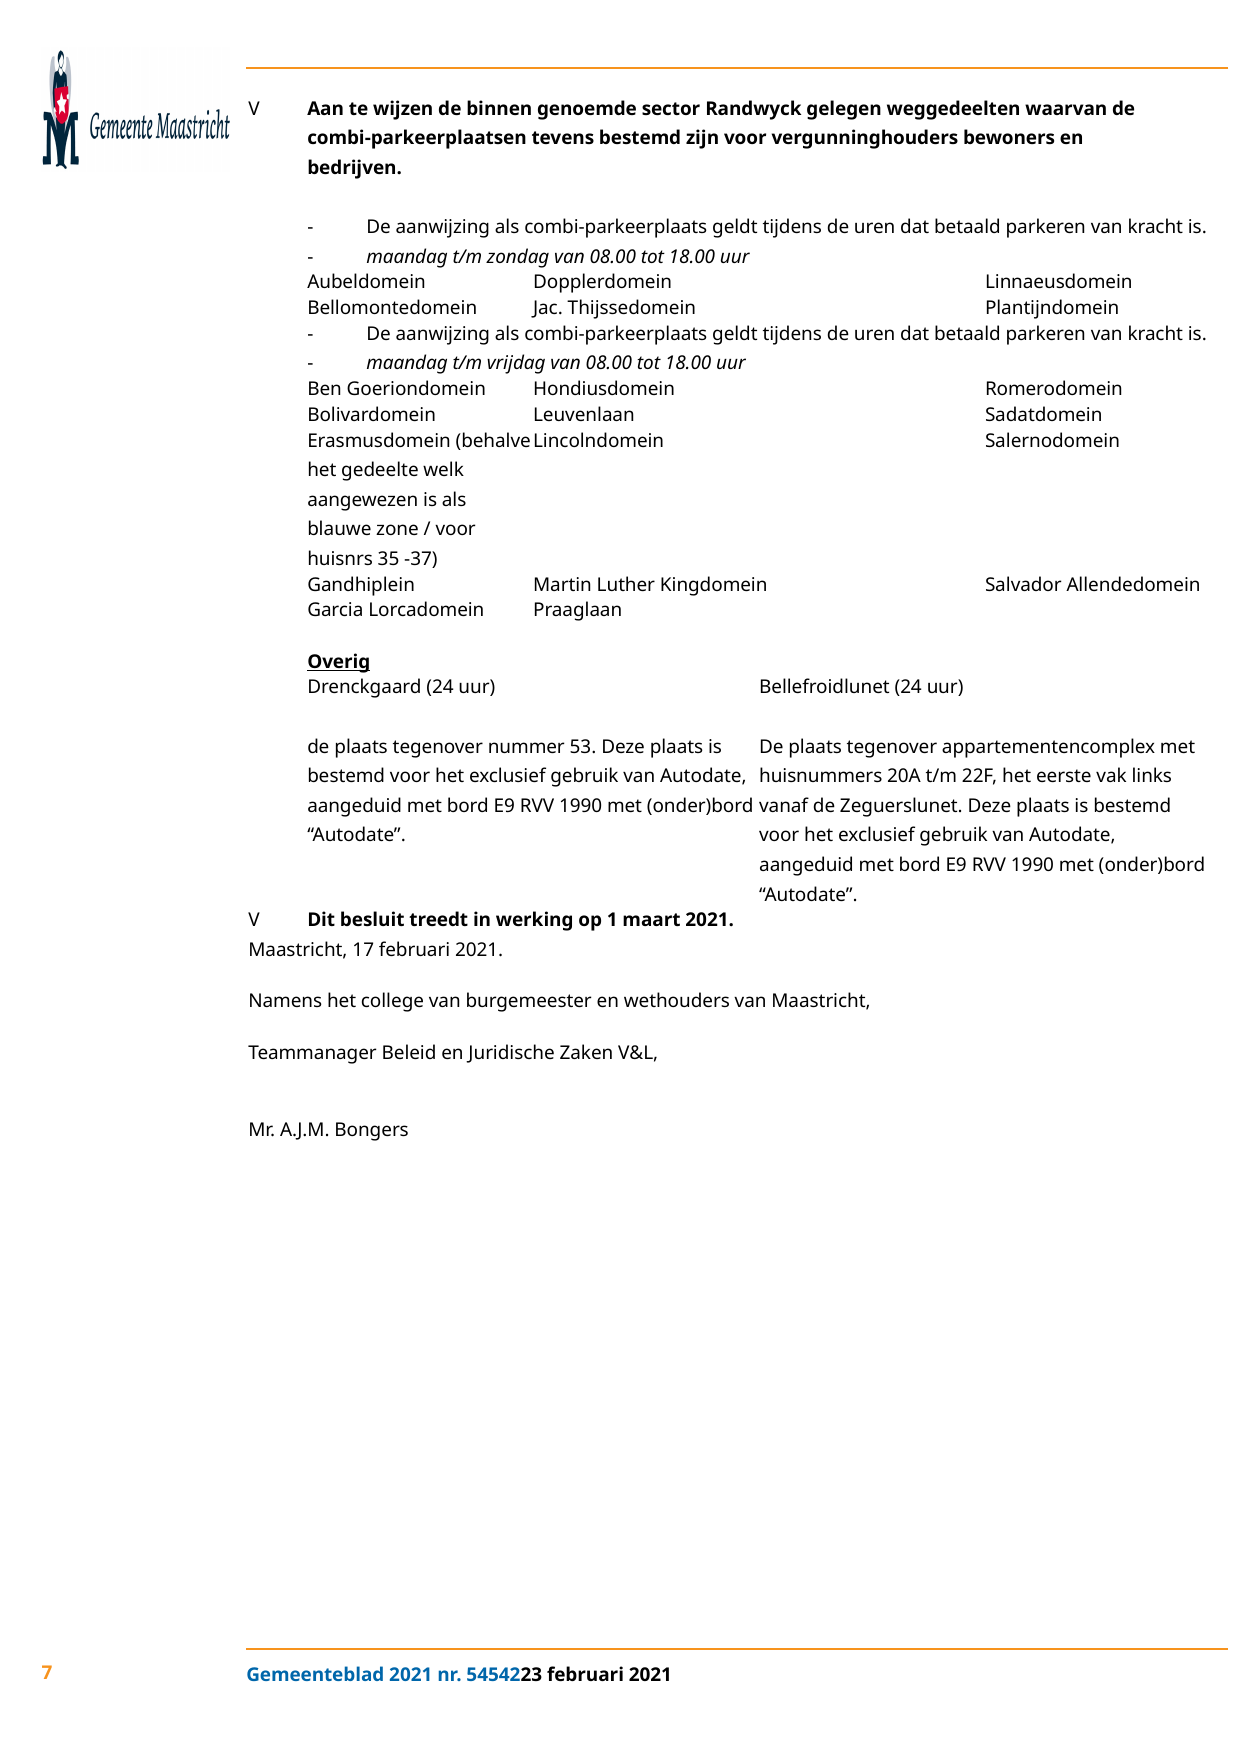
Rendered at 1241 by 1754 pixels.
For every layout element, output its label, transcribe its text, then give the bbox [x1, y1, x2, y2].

table_cell Garcia Lorcadomein [307, 597, 533, 622]
table_cell Dopplerdomein [533, 269, 985, 294]
table_cell [307, 622, 1211, 648]
table_cell Lincolndomein [533, 427, 985, 571]
list Dit besluit treedt in werking op 1 maart 2021. [248, 907, 1152, 932]
table_cell Overig [307, 648, 1211, 674]
table_cell Bellomontedomein [307, 294, 533, 320]
table_cell [985, 597, 1211, 622]
table_cell Plantijndomein [985, 294, 1211, 320]
table_cell Bolivardomein [307, 401, 533, 427]
table_cell Gandhiplein [307, 571, 533, 597]
table_cell Drenckgaard (24 uur) de plaats tegenover nummer 53. Deze plaats is bestemd voor het exclusief gebruik van Autodate, aangeduid met bord E9 RVV 1990 met (onder)bord “Autodate”. [307, 674, 759, 907]
table_header De aanwijzing als combi-parkeerplaats geldt tijdens de uren dat betaald parkeren van kracht is. maandag t/m zondag van 08.00 tot 18.00 uur [307, 213, 1211, 268]
table_cell Martin Luther Kingdomein [533, 571, 985, 597]
table_cell De aanwijzing als combi-parkeerplaats geldt tijdens de uren dat betaald parkeren van kracht is. maandag t/m vrijdag van 08.00 tot 18.00 uur [307, 320, 1211, 375]
table_cell Romerodomein [985, 375, 1211, 401]
table_cell Erasmusdomein (behalve het gedeelte welk aangewezen is als blauwe zone / voor huisnrs 35 -37) [307, 427, 533, 571]
table_cell Sadatdomein [985, 401, 1211, 427]
table_cell Leuvenlaan [533, 401, 985, 427]
picture [41, 47, 231, 172]
table_cell Salvador Allendedomein [985, 571, 1211, 597]
table_cell Jac. Thijssedomein [533, 294, 985, 320]
table_cell Aubeldomein [307, 269, 533, 294]
table_cell Bellefroidlunet (24 uur) De plaats tegenover appartementencomplex met huisnummers 20A t/m 22F, het eerste vak links vanaf de Zeguerslunet. Deze plaats is bestemd voor het exclusief gebruik van Autodate, aangeduid met bord E9 RVV 1990 met (onder)bord “Autodate”. [759, 674, 1211, 907]
text Namens het college van burgemeester en wethouders van Maastricht, [248, 988, 1152, 1013]
table_cell Salernodomein [985, 427, 1211, 571]
table_cell Linnaeusdomein [985, 269, 1211, 294]
table_cell Ben Goeriondomein [307, 375, 533, 401]
table_cell Praaglaan [533, 597, 985, 622]
list Aan te wijzen de binnen genoemde sector Randwyck gelegen weggedeelten waarvan de combi-parkeerplaatsen tevens bestemd zijn voor vergunninghouders bewoners en bedrijven. [248, 95, 1152, 180]
table_cell Hondiusdomein [533, 375, 985, 401]
text Mr. A.J.M. Bongers [248, 1116, 1152, 1142]
text Maastricht, 17 februari 2021. [248, 936, 1152, 962]
text Teammanager Beleid en Juridische Zaken V&L, [248, 1039, 1152, 1065]
